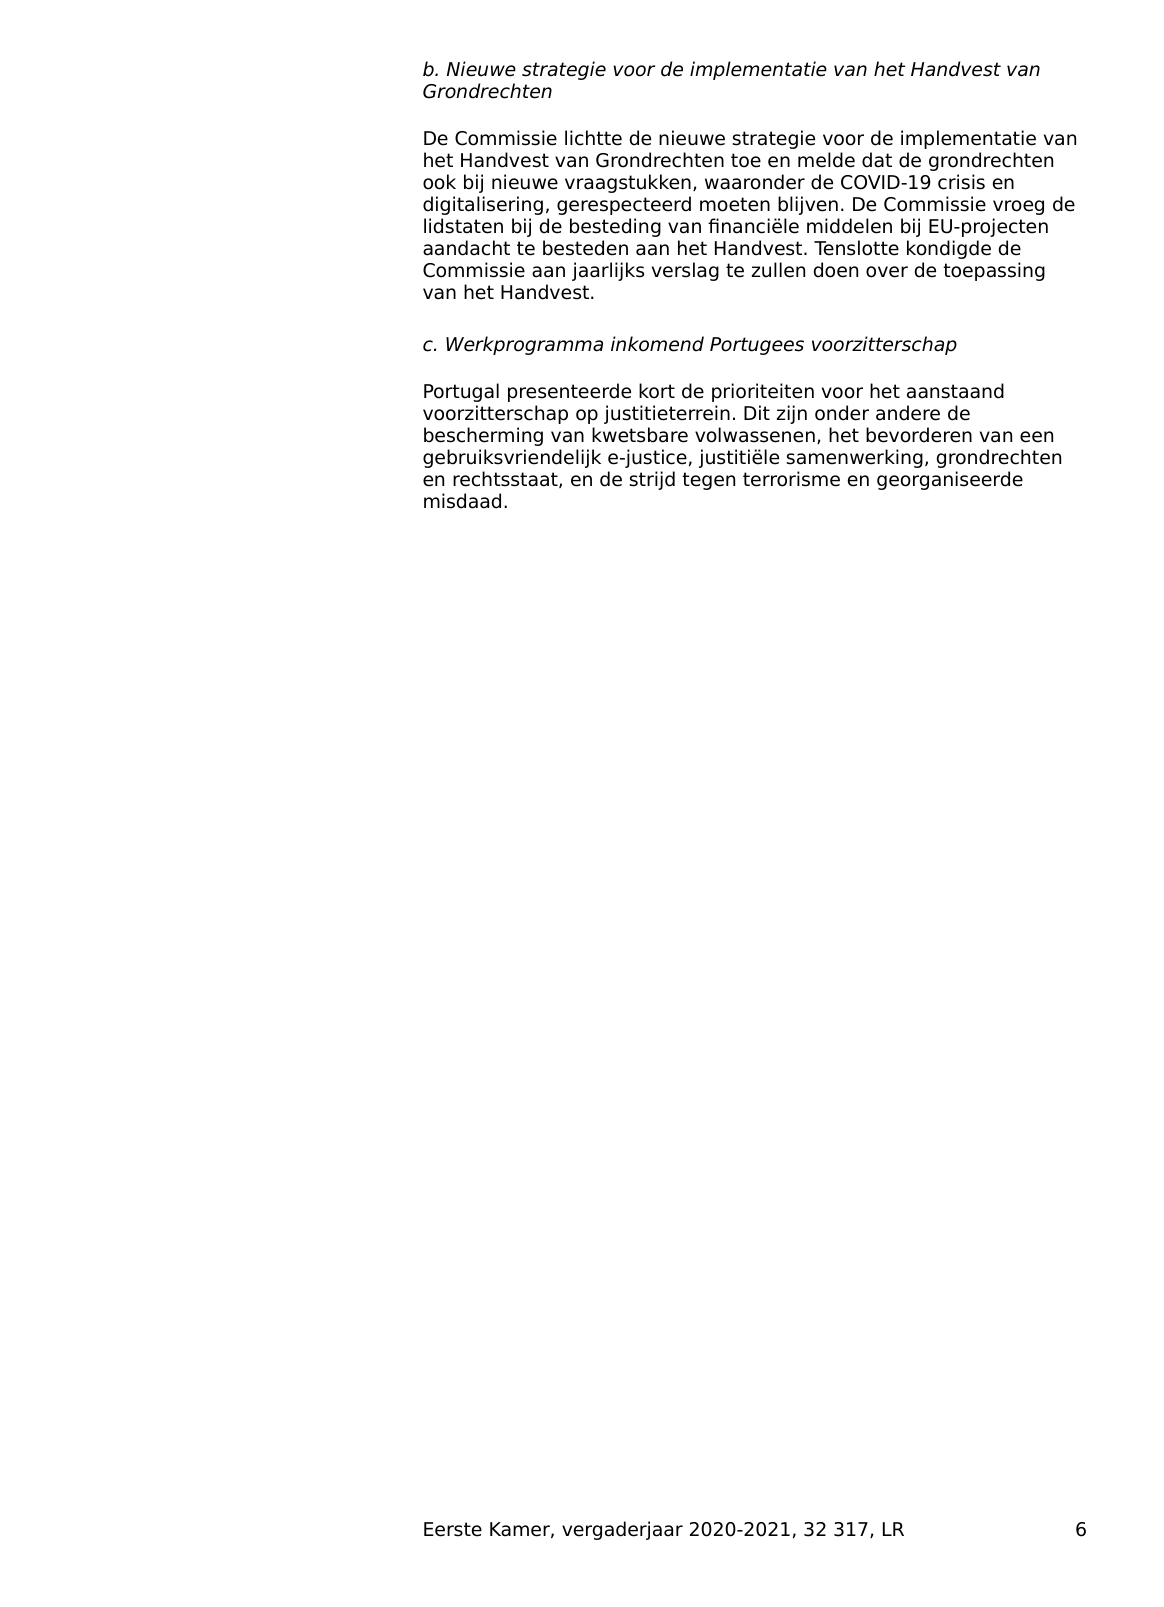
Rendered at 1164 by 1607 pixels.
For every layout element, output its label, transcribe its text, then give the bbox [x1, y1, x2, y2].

subtitle c. Werkprogramma inkomend Portugees voorzitterschap [422, 334, 1087, 356]
text Portugal presenteerde kort de prioriteiten voor het aanstaand voorzitterschap op justitieterrein. Dit zijn onder andere de bescherming van kwetsbare volwassenen, het bevorderen van een gebruiksvriendelijk e-justice, justitiële samenwerking, grondrechten en rechtsstaat, en de strijd tegen terrorisme en georganiseerde misdaad. [422, 381, 1087, 513]
text De Commissie lichtte de nieuwe strategie voor de implementatie van het Handvest van Grondrechten toe en melde dat de grondrechten ook bij nieuwe vraagstukken, waaronder de COVID-19 crisis en digitalisering, gerespecteerd moeten blijven. De Commissie vroeg de lidstaten bij de besteding van financiële middelen bij EU-projecten aandacht te besteden aan het Handvest. Tenslotte kondigde de Commissie aan jaarlijks verslag te zullen doen over de toepassing van het Handvest. [422, 128, 1087, 304]
subtitle b. Nieuwe strategie voor de implementatie van het Handvest van Grondrechten [422, 59, 1087, 103]
